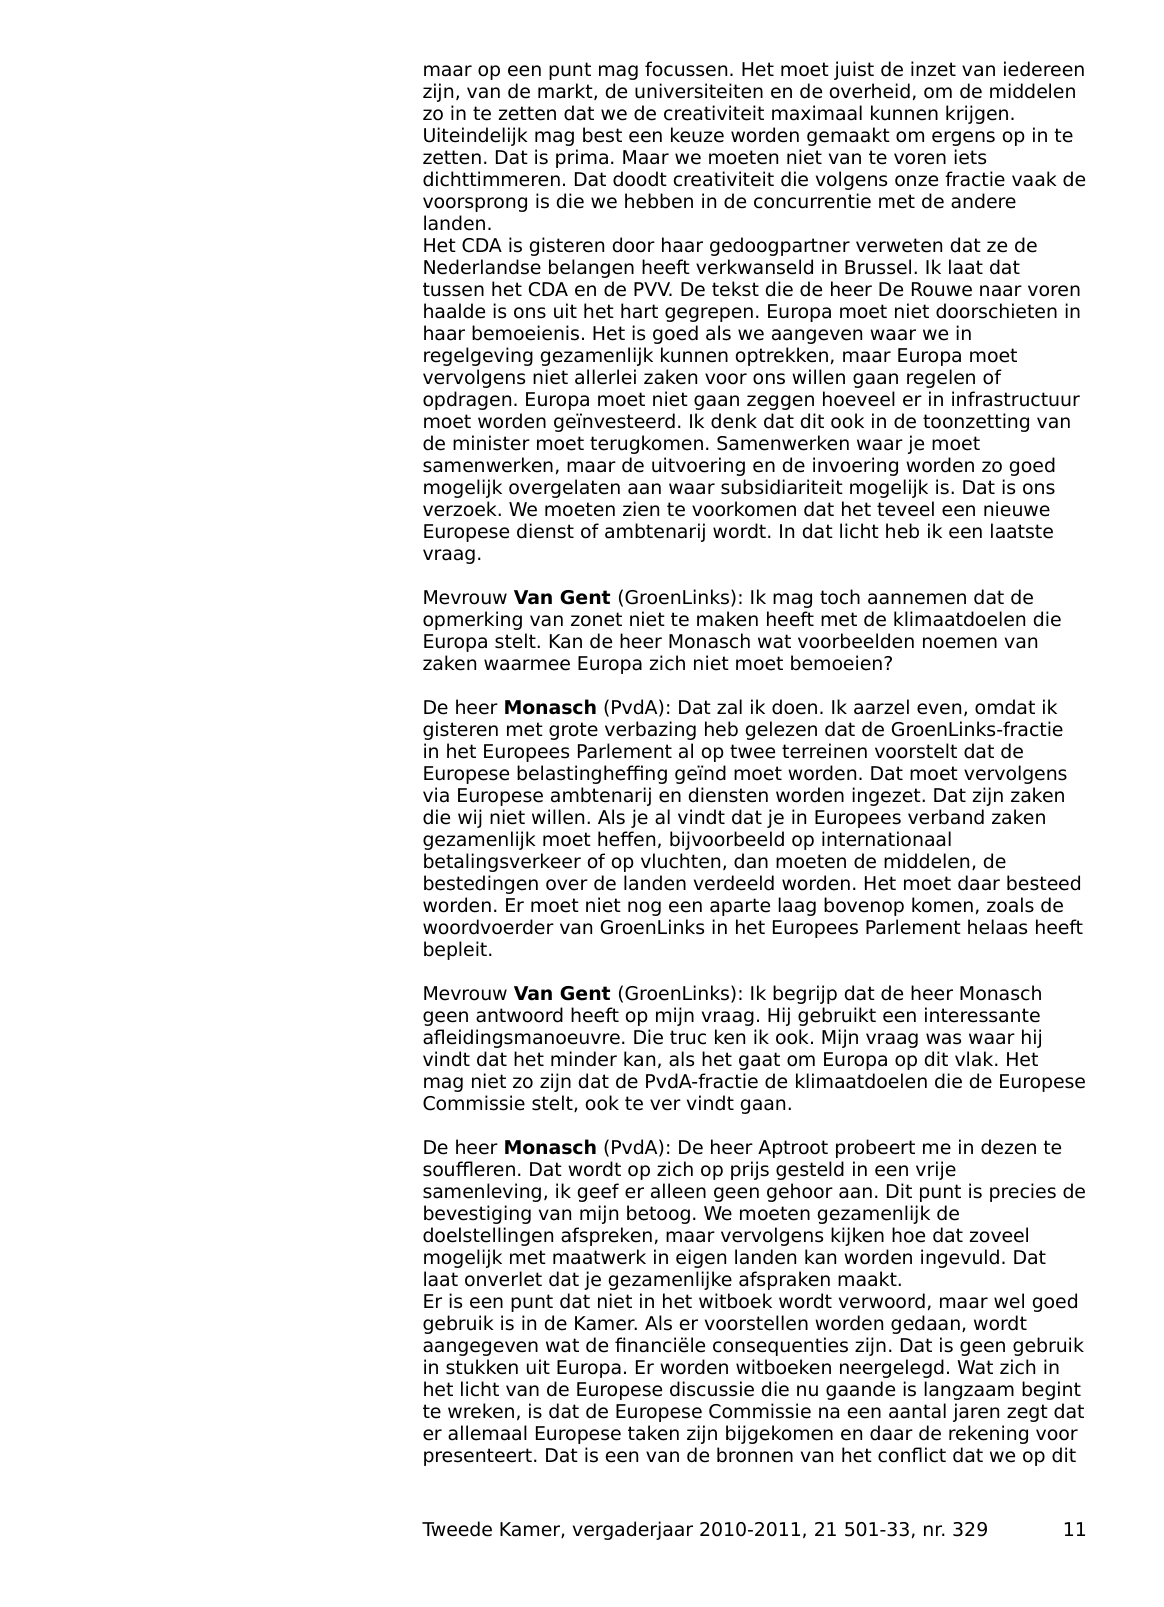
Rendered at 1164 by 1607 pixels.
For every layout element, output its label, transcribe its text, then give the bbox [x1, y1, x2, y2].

text De heer Monasch (PvdA): Dat zal ik doen. Ik aarzel even, omdat ik gisteren met grote verbazing heb gelezen dat de GroenLinks-fractie in het Europees Parlement al op twee terreinen voorstelt dat de Europese belastingheffing geïnd moet worden. Dat moet vervolgens via Europese ambtenarij en diensten worden ingezet. Dat zijn zaken die wij niet willen. Als je al vindt dat je in Europees verband zaken gezamenlijk moet heffen, bijvoorbeeld op internationaal betalingsverkeer of op vluchten, dan moeten de middelen, de bestedingen over de landen verdeeld worden. Het moet daar besteed worden. Er moet niet nog een aparte laag bovenop komen, zoals de woordvoerder van GroenLinks in het Europees Parlement helaas heeft bepleit. [422, 697, 1087, 961]
text maar op een punt mag focussen. Het moet juist de inzet van iedereen zijn, van de markt, de universiteiten en de overheid, om de middelen zo in te zetten dat we de creativiteit maximaal kunnen krijgen. Uiteindelijk mag best een keuze worden gemaakt om ergens op in te zetten. Dat is prima. Maar we moeten niet van te voren iets dichttimmeren. Dat doodt creativiteit die volgens onze fractie vaak de voorsprong is die we hebben in de concurrentie met de andere landen. [422, 59, 1087, 235]
text De heer Monasch (PvdA): De heer Aptroot probeert me in dezen te souffleren. Dat wordt op zich op prijs gesteld in een vrije samenleving, ik geef er alleen geen gehoor aan. Dit punt is precies de bevestiging van mijn betoog. We moeten gezamenlijk de doelstellingen afspreken, maar vervolgens kijken hoe dat zoveel mogelijk met maatwerk in eigen landen kan worden ingevuld. Dat laat onverlet dat je gezamenlijke afspraken maakt. [422, 1137, 1087, 1291]
text Het CDA is gisteren door haar gedoogpartner verweten dat ze de Nederlandse belangen heeft verkwanseld in Brussel. Ik laat dat tussen het CDA en de PVV. De tekst die de heer De Rouwe naar voren haalde is ons uit het hart gegrepen. Europa moet niet doorschieten in haar bemoeienis. Het is goed als we aangeven waar we in regelgeving gezamenlijk kunnen optrekken, maar Europa moet vervolgens niet allerlei zaken voor ons willen gaan regelen of opdragen. Europa moet niet gaan zeggen hoeveel er in infrastructuur moet worden geïnvesteerd. Ik denk dat dit ook in de toonzetting van de minister moet terugkomen. Samenwerken waar je moet samenwerken, maar de uitvoering en de invoering worden zo goed mogelijk overgelaten aan waar subsidiariteit mogelijk is. Dat is ons verzoek. We moeten zien te voorkomen dat het teveel een nieuwe Europese dienst of ambtenarij wordt. In dat licht heb ik een laatste vraag. [422, 235, 1087, 564]
text Mevrouw Van Gent (GroenLinks): Ik begrijp dat de heer Monasch geen antwoord heeft op mijn vraag. Hij gebruikt een interessante afleidingsmanoeuvre. Die truc ken ik ook. Mijn vraag was waar hij vindt dat het minder kan, als het gaat om Europa op dit vlak. Het mag niet zo zijn dat de PvdA-fractie de klimaatdoelen die de Europese Commissie stelt, ook te ver vindt gaan. [422, 983, 1087, 1115]
text Mevrouw Van Gent (GroenLinks): Ik mag toch aannemen dat de opmerking van zonet niet te maken heeft met de klimaatdoelen die Europa stelt. Kan de heer Monasch wat voorbeelden noemen van zaken waarmee Europa zich niet moet bemoeien? [422, 587, 1087, 675]
text Er is een punt dat niet in het witboek wordt verwoord, maar wel goed gebruik is in de Kamer. Als er voorstellen worden gedaan, wordt aangegeven wat de financiële consequenties zijn. Dat is geen gebruik in stukken uit Europa. Er worden witboeken neergelegd. Wat zich in het licht van de Europese discussie die nu gaande is langzaam begint te wreken, is dat de Europese Commissie na een aantal jaren zegt dat er allemaal Europese taken zijn bijgekomen en daar de rekening voor presenteert. Dat is een van de bronnen van het conflict dat we op dit [422, 1291, 1087, 1467]
